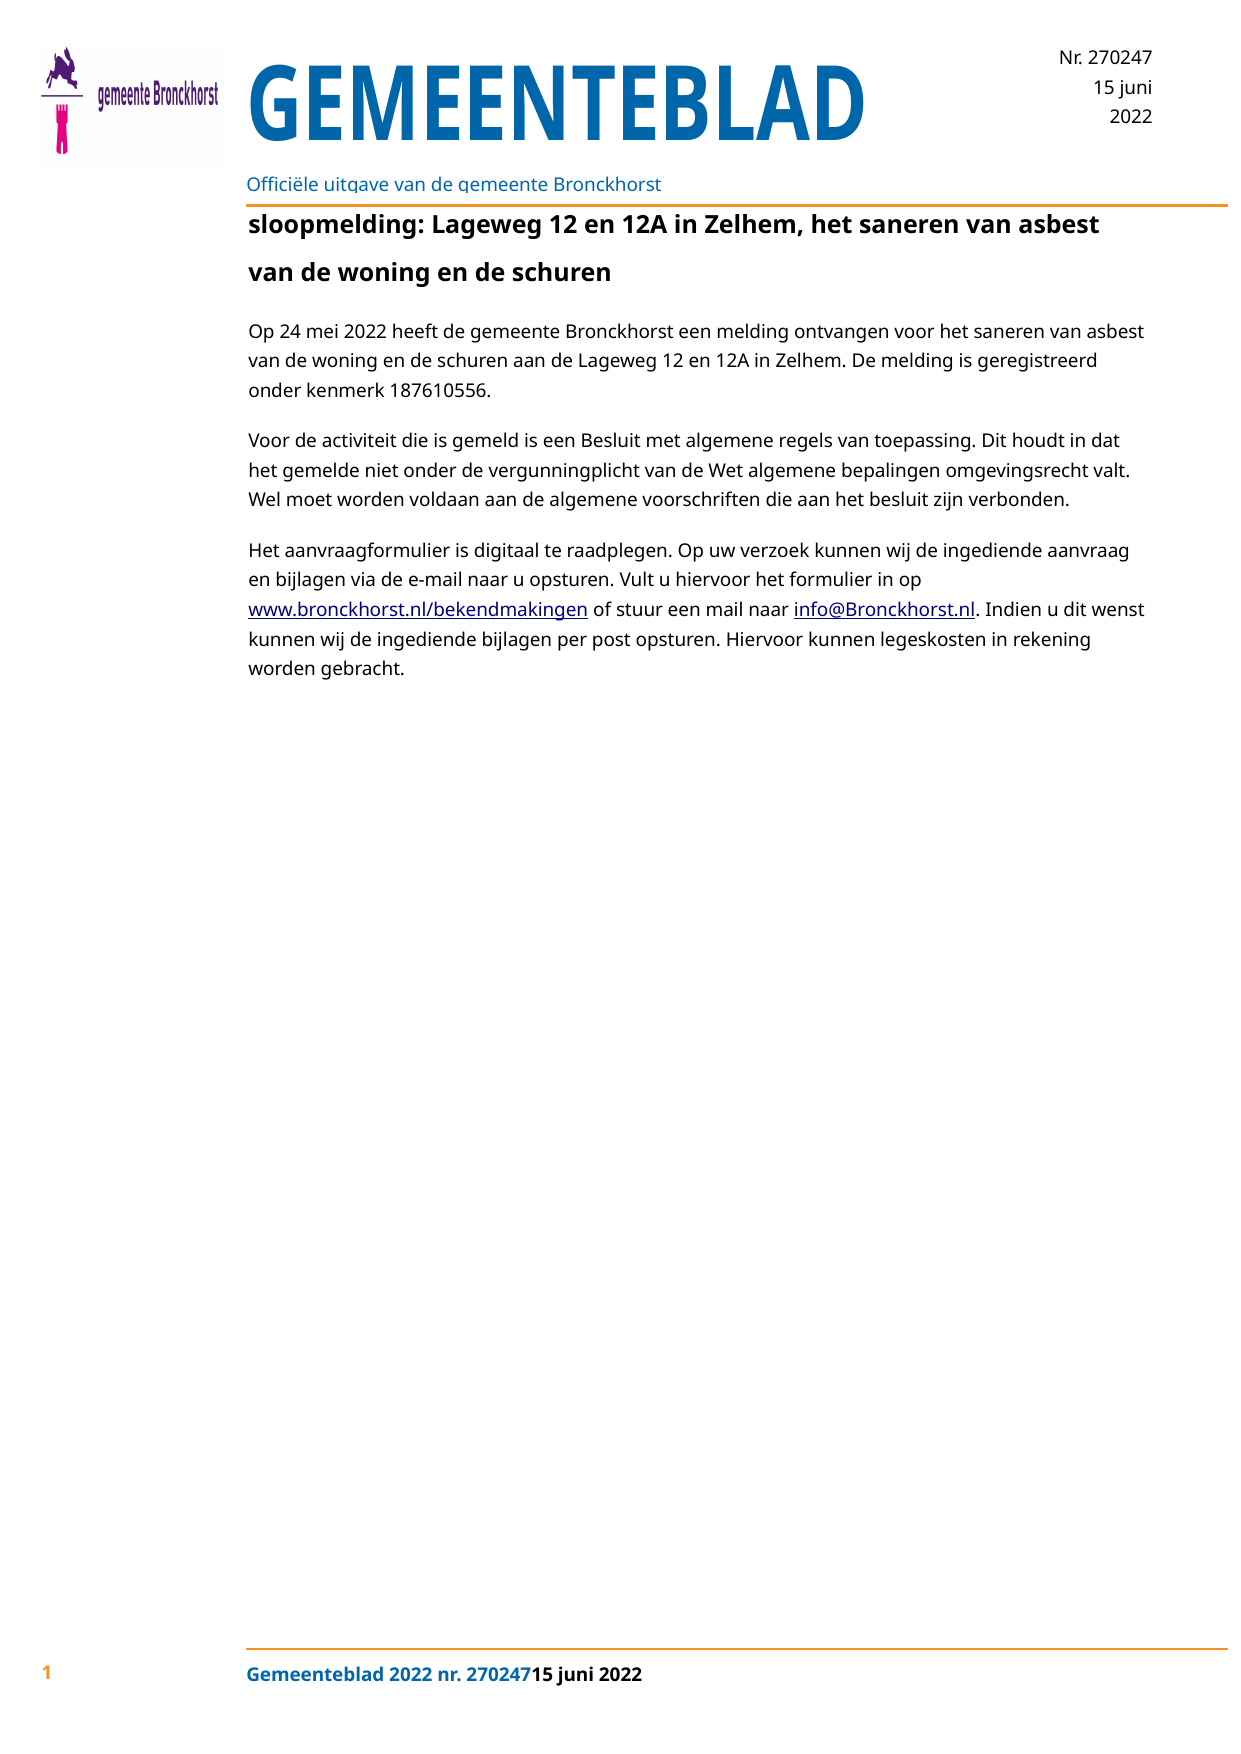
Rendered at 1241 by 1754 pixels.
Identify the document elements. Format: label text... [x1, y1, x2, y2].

picture [41, 47, 231, 172]
text Voor de activiteit die is gemeld is een Besluit met algemene regels van toepassing. Dit houdt in dat het gemelde niet onder de vergunningplicht van de Wet algemene bepalingen omgevingsrecht valt. Wel moet worden voldaan aan de algemene voorschriften die aan het besluit zijn verbonden. [248, 427, 1152, 512]
text Het aanvraagformulier is digitaal te raadplegen. Op uw verzoek kunnen wij de ingediende aanvraag en bijlagen via de e-mail naar u opsturen. Vult u hiervoor het formulier in op www.bronckhorst.nl/bekendmakingen of stuur een mail naar info@Bronckhorst.nl. Indien u dit wenst kunnen wij de ingediende bijlagen per post opsturen. Hiervoor kunnen legeskosten in rekening worden gebracht. [248, 537, 1152, 681]
text Op 24 mei 2022 heeft de gemeente Bronckhorst een melding ontvangen voor het saneren van asbest van de woning en de schuren aan de Lageweg 12 en 12A in Zelhem. De melding is geregistreerd onder kenmerk 187610556. [248, 318, 1152, 403]
text sloopmelding: Lageweg 12 en 12A in Zelhem, het saneren van asbest van de woning en de schuren [248, 207, 1152, 288]
